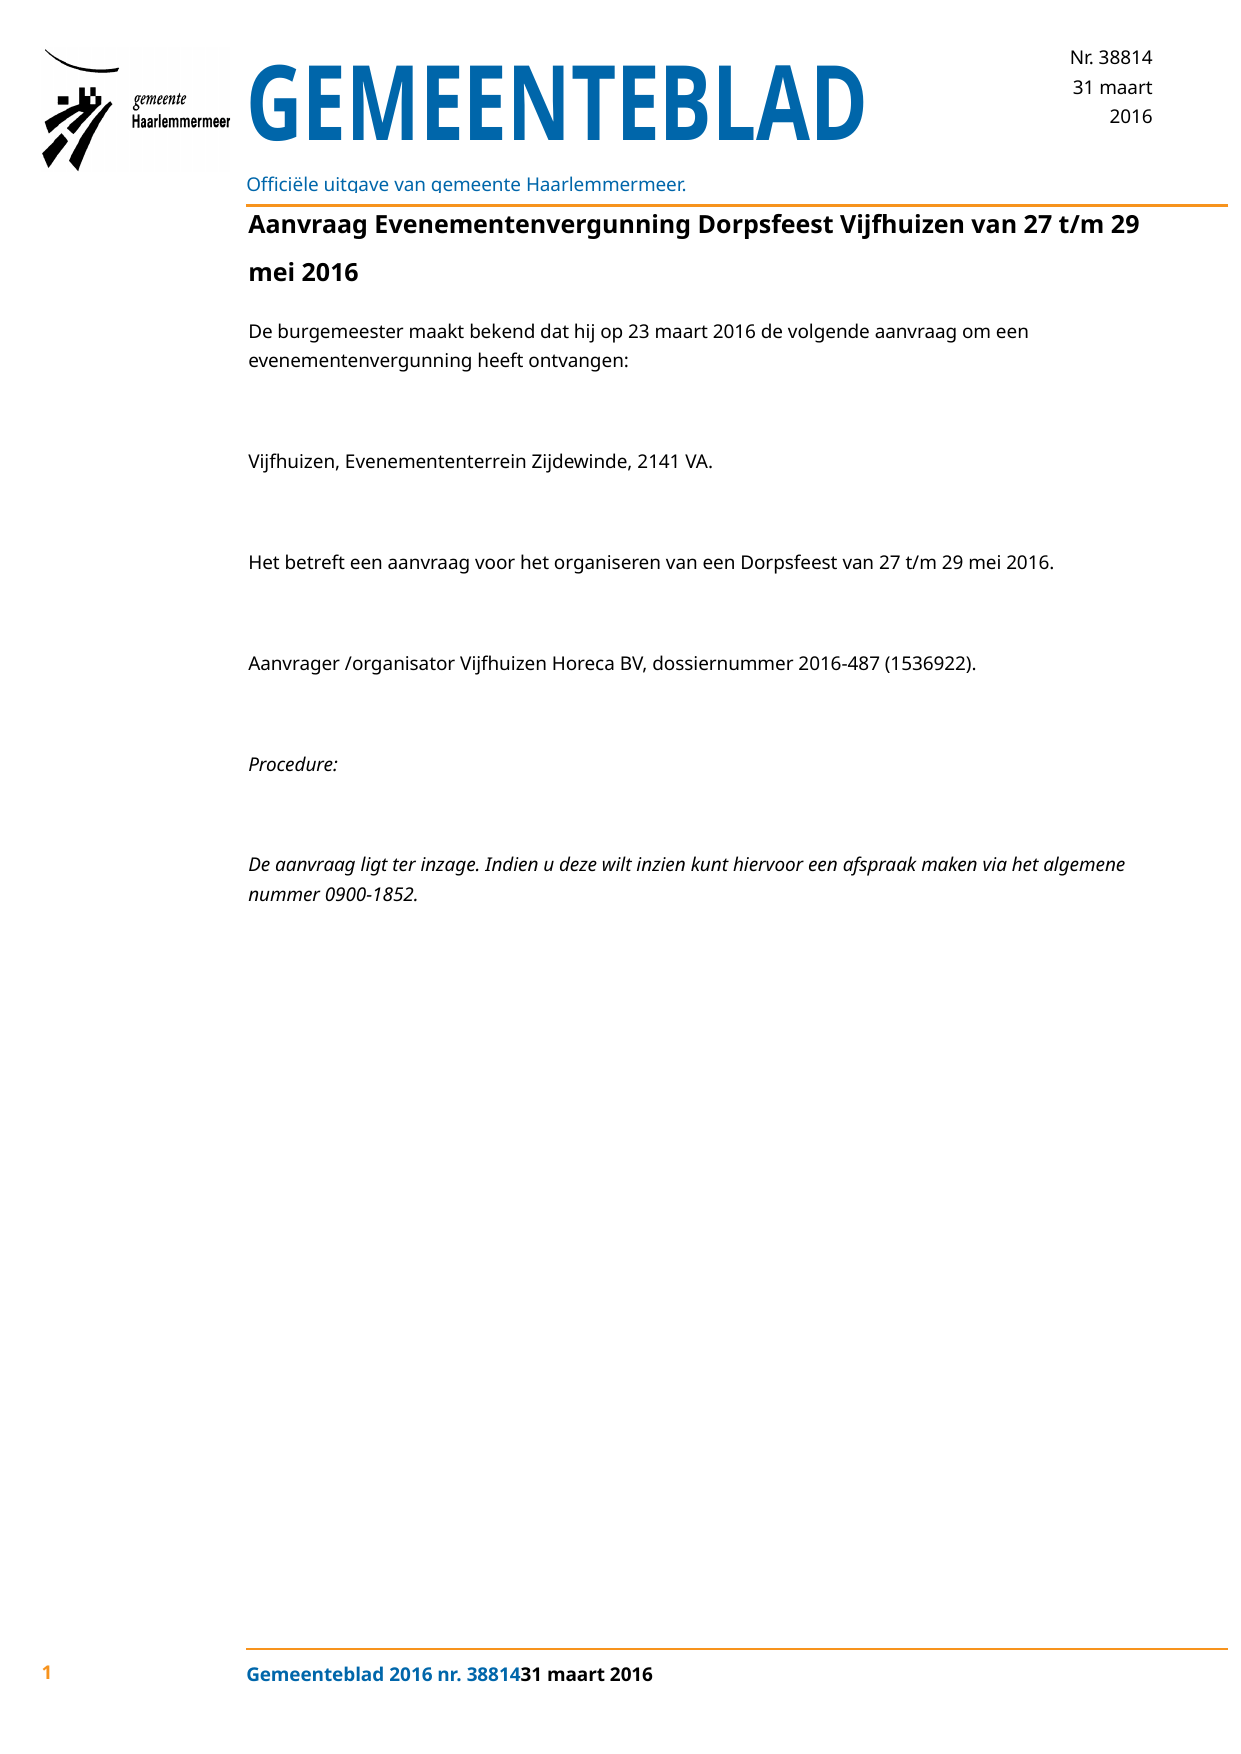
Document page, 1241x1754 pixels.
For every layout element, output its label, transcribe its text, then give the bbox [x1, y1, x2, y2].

text Aanvraag Evenementenvergunning Dorpsfeest Vijfhuizen van 27 t/m 29 mei 2016 [248, 207, 1152, 288]
text De burgemeester maakt bekend dat hij op 23 maart 2016 de volgende aanvraag om een evenementenvergunning heeft ontvangen: [248, 318, 1152, 373]
text Het betreft een aanvraag voor het organiseren van een Dorpsfeest van 27 t/m 29 mei 2016. [248, 549, 1152, 575]
text Vijfhuizen, Evenemententerrein Zijdewinde, 2141 VA. [248, 448, 1152, 474]
text Aanvrager /organisator Vijfhuizen Horeca BV, dossiernummer 2016-487 (1536922). [248, 650, 1152, 676]
picture [41, 47, 231, 172]
text De aanvraag ligt ter inzage. Indien u deze wilt inzien kunt hiervoor een afspraak maken via het algemene nummer 0900-1852. [248, 852, 1152, 907]
text Procedure: [248, 751, 1152, 777]
